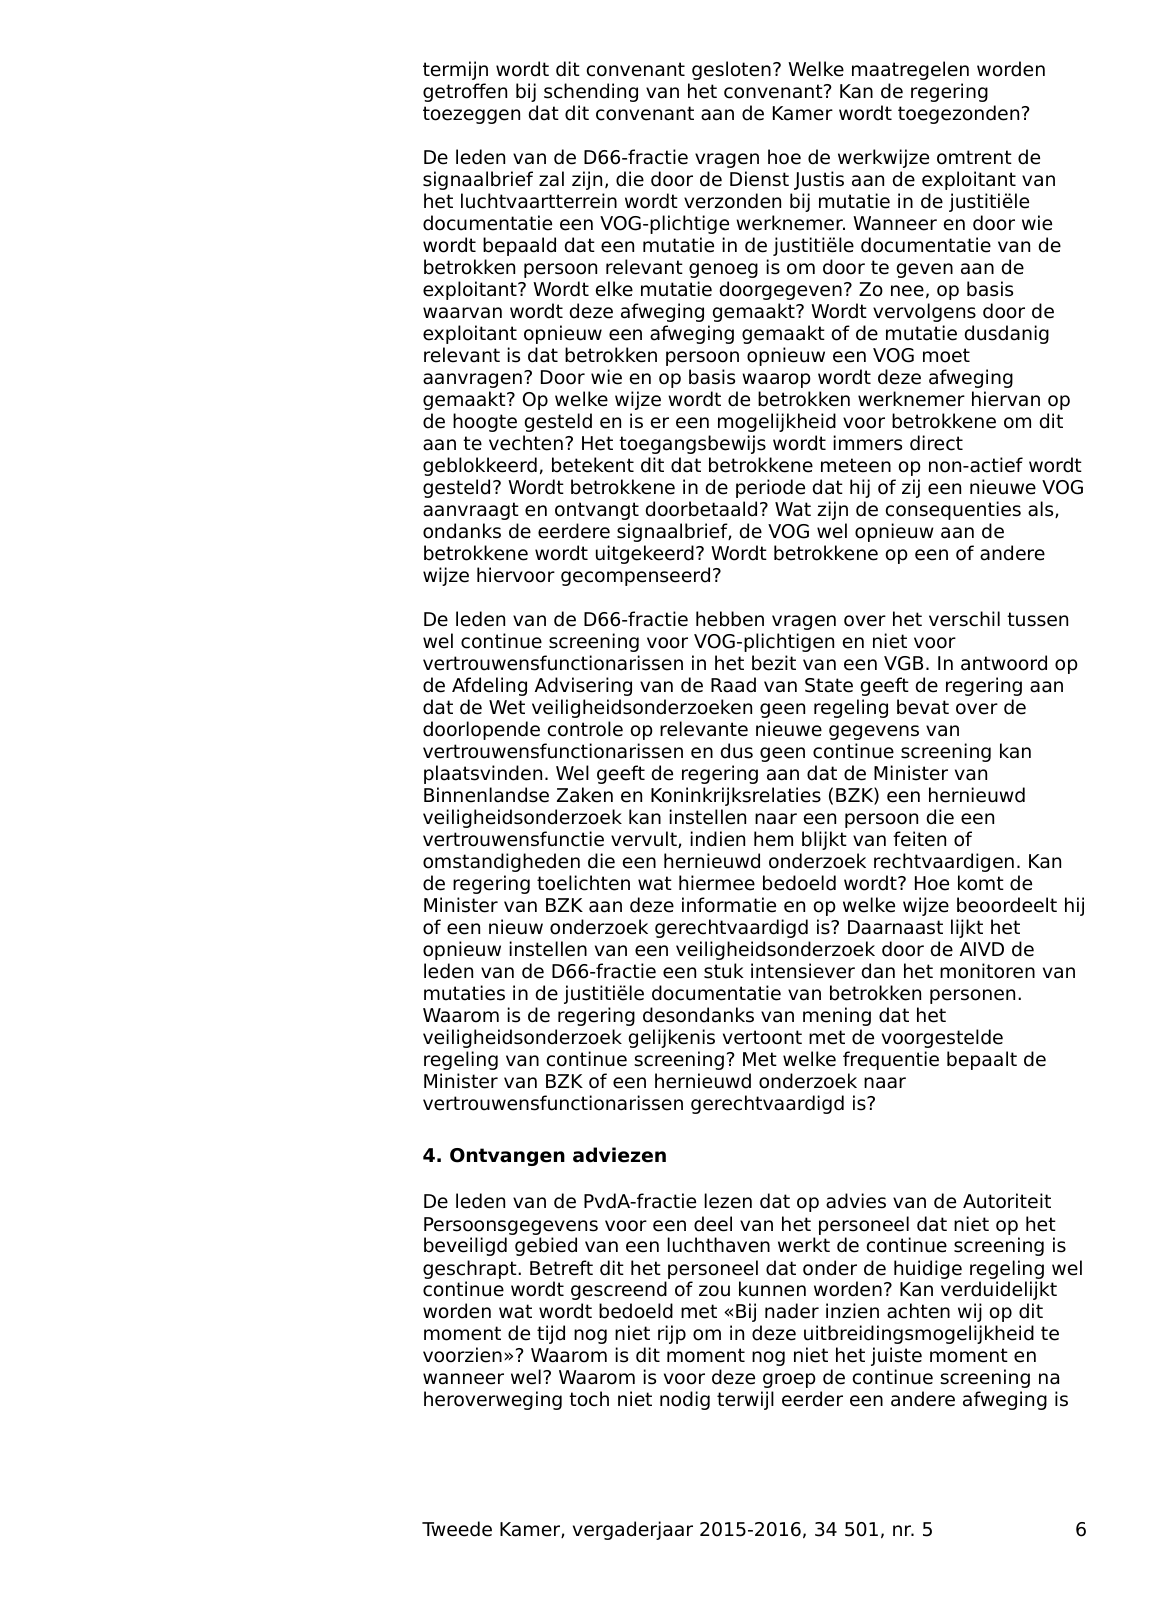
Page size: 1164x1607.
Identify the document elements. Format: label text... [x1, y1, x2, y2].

text De leden van de PvdA-fractie lezen dat op advies van de Autoriteit Persoonsgegevens voor een deel van het personeel dat niet op het beveiligd gebied van een luchthaven werkt de continue screening is geschrapt. Betreft dit het personeel dat onder de huidige regeling wel continue wordt gescreend of zou kunnen worden? Kan verduidelijkt worden wat wordt bedoeld met «Bij nader inzien achten wij op dit moment de tijd nog niet rijp om in deze uitbreidingsmogelijkheid te voorzien»? Waarom is dit moment nog niet het juiste moment en wanneer wel? Waarom is voor deze groep de continue screening na heroverweging toch niet nodig terwijl eerder een andere afweging is [422, 1191, 1087, 1411]
text De leden van de D66-fractie hebben vragen over het verschil tussen wel continue screening voor VOG-plichtigen en niet voor vertrouwensfunctionarissen in het bezit van een VGB. In antwoord op de Afdeling Advisering van de Raad van State geeft de regering aan dat de Wet veiligheidsonderzoeken geen regeling bevat over de doorlopende controle op relevante nieuwe gegevens van vertrouwensfunctionarissen en dus geen continue screening kan plaatsvinden. Wel geeft de regering aan dat de Minister van Binnenlandse Zaken en Koninkrijksrelaties (BZK) een hernieuwd veiligheidsonderzoek kan instellen naar een persoon die een vertrouwensfunctie vervult, indien hem blijkt van feiten of omstandigheden die een hernieuwd onderzoek rechtvaardigen. Kan de regering toelichten wat hiermee bedoeld wordt? Hoe komt de Minister van BZK aan deze informatie en op welke wijze beoordeelt hij of een nieuw onderzoek gerechtvaardigd is? Daarnaast lijkt het opnieuw instellen van een veiligheidsonderzoek door de AIVD de leden van de D66-fractie een stuk intensiever dan het monitoren van mutaties in de justitiële documentatie van betrokken personen. Waarom is de regering desondanks van mening dat het veiligheidsonderzoek gelijkenis vertoont met de voorgestelde regeling van continue screening? Met welke frequentie bepaalt de Minister van BZK of een hernieuwd onderzoek naar vertrouwensfunctionarissen gerechtvaardigd is? [422, 609, 1087, 1114]
text termijn wordt dit convenant gesloten? Welke maatregelen worden getroffen bij schending van het convenant? Kan de regering toezeggen dat dit convenant aan de Kamer wordt toegezonden? [422, 59, 1087, 125]
subtitle 4. Ontvangen adviezen [422, 1144, 1087, 1166]
text De leden van de D66-fractie vragen hoe de werkwijze omtrent de signaalbrief zal zijn, die door de Dienst Justis aan de exploitant van het luchtvaartterrein wordt verzonden bij mutatie in de justitiële documentatie een VOG-plichtige werknemer. Wanneer en door wie wordt bepaald dat een mutatie in de justitiële documentatie van de betrokken persoon relevant genoeg is om door te geven aan de exploitant? Wordt elke mutatie doorgegeven? Zo nee, op basis waarvan wordt deze afweging gemaakt? Wordt vervolgens door de exploitant opnieuw een afweging gemaakt of de mutatie dusdanig relevant is dat betrokken persoon opnieuw een VOG moet aanvragen? Door wie en op basis waarop wordt deze afweging gemaakt? Op welke wijze wordt de betrokken werknemer hiervan op de hoogte gesteld en is er een mogelijkheid voor betrokkene om dit aan te vechten? Het toegangsbewijs wordt immers direct geblokkeerd, betekent dit dat betrokkene meteen op non-actief wordt gesteld? Wordt betrokkene in de periode dat hij of zij een nieuwe VOG aanvraagt en ontvangt doorbetaald? Wat zijn de consequenties als, ondanks de eerdere signaalbrief, de VOG wel opnieuw aan de betrokkene wordt uitgekeerd? Wordt betrokkene op een of andere wijze hiervoor gecompenseerd? [422, 147, 1087, 587]
